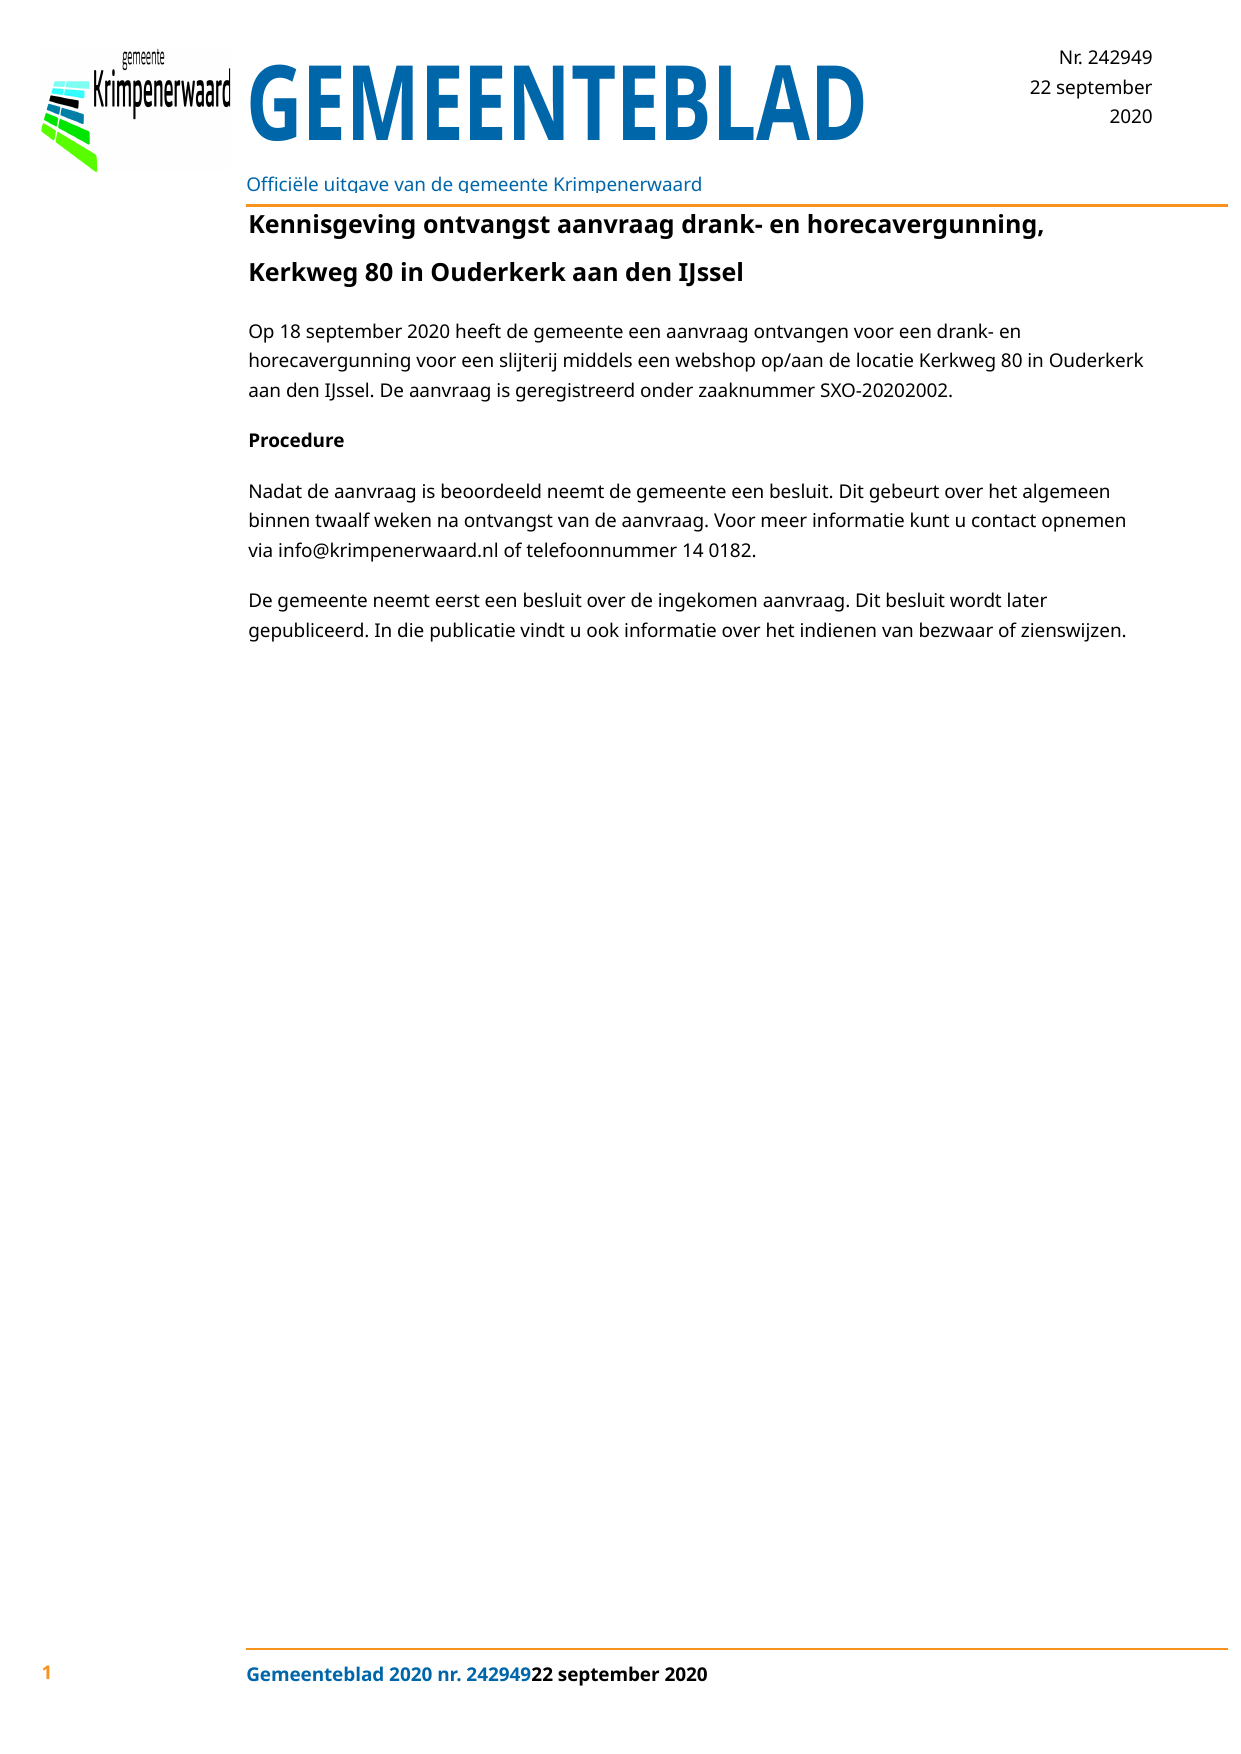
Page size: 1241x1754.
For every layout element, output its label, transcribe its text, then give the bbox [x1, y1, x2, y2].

picture [41, 47, 231, 172]
text De gemeente neemt eerst een besluit over de ingekomen aanvraag. Dit besluit wordt later gepubliceerd. In die publicatie vindt u ook informatie over het indienen van bezwaar of zienswijzen. [248, 587, 1152, 643]
text Procedure [248, 427, 1152, 453]
text Kennisgeving ontvangst aanvraag drank- en horecavergunning, Kerkweg 80 in Ouderkerk aan den IJssel [248, 207, 1152, 288]
text Nadat de aanvraag is beoordeeld neemt de gemeente een besluit. Dit gebeurt over het algemeen binnen twaalf weken na ontvangst van de aanvraag. Voor meer informatie kunt u contact opnemen via info@krimpenerwaard.nl of telefoonnummer 14 0182. [248, 478, 1152, 563]
text Op 18 september 2020 heeft de gemeente een aanvraag ontvangen voor een drank- en horecavergunning voor een slijterij middels een webshop op/aan de locatie Kerkweg 80 in Ouderkerk aan den IJssel. De aanvraag is geregistreerd onder zaaknummer SXO-20202002. [248, 318, 1152, 403]
